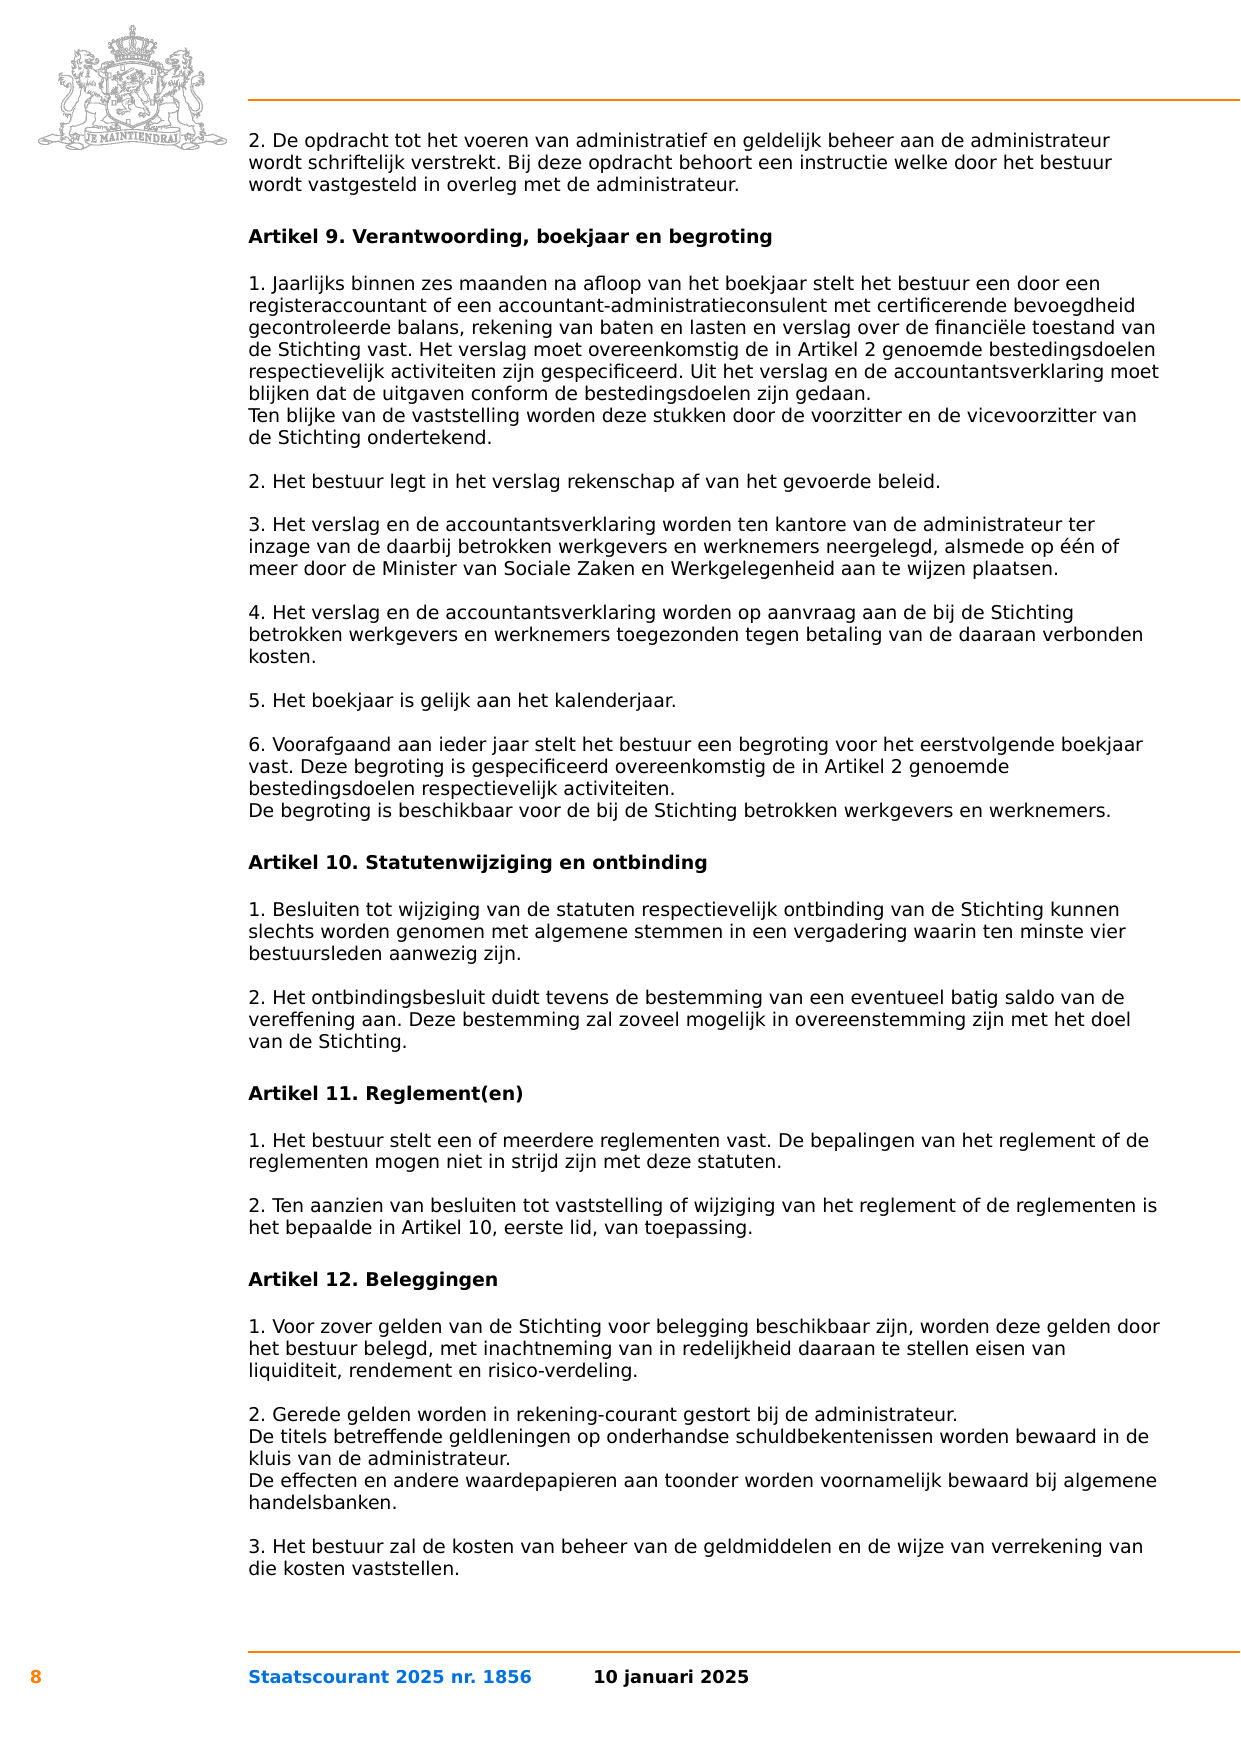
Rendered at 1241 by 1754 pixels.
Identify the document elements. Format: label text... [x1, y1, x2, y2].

text De begroting is beschikbaar voor de bij de Stichting betrokken werkgevers en werknemers. [248, 800, 1163, 822]
text 2. Het bestuur legt in het verslag rekenschap af van het gevoerde beleid. [248, 471, 1163, 492]
subtitle Artikel 10. Statutenwijziging en ontbinding [248, 852, 1163, 874]
text Ten blijke van de vaststelling worden deze stukken door de voorzitter en de vicevoorzitter van de Stichting ondertekend. [248, 405, 1163, 449]
text De titels betreffende geldleningen op onderhandse schuldbekentenissen worden bewaard in de kluis van de administrateur. [248, 1426, 1163, 1470]
text 3. Het verslag en de accountantsverklaring worden ten kantore van de administrateur ter inzage van de daarbij betrokken werkgevers en werknemers neergelegd, alsmede op één of meer door de Minister van Sociale Zaken en Werkgelegenheid aan te wijzen plaatsen. [248, 514, 1163, 580]
text 2. De opdracht tot het voeren van administratief en geldelijk beheer aan de administrateur wordt schriftelijk verstrekt. Bij deze opdracht behoort een instructie welke door het bestuur wordt vastgesteld in overleg met de administrateur. [248, 130, 1163, 196]
text 2. Het ontbindingsbesluit duidt tevens de bestemming van een eventueel batig saldo van de vereffening aan. Deze bestemming zal zoveel mogelijk in overeenstemming zijn met het doel van de Stichting. [248, 987, 1163, 1052]
text 2. Ten aanzien van besluiten tot vaststelling of wijziging van het reglement of de reglementen is het bepaalde in Artikel 10, eerste lid, van toepassing. [248, 1195, 1163, 1239]
text 3. Het bestuur zal de kosten van beheer van de geldmiddelen en de wijze van verrekening van die kosten vaststellen. [248, 1536, 1163, 1580]
text 1. Jaarlijks binnen zes maanden na afloop van het boekjaar stelt het bestuur een door een registeraccountant of een accountant-administratieconsulent met certificerende bevoegdheid gecontroleerde balans, rekening van baten en lasten en verslag over de financiële toestand van de Stichting vast. Het verslag moet overeenkomstig de in Artikel 2 genoemde bestedingsdoelen respectievelijk activiteiten zijn gespecificeerd. Uit het verslag en de accountantsverklaring moet blijken dat de uitgaven conform de bestedingsdoelen zijn gedaan. [248, 273, 1163, 405]
text 5. Het boekjaar is gelijk aan het kalenderjaar. [248, 690, 1163, 712]
text 1. Besluiten tot wijziging van de statuten respectievelijk ontbinding van de Stichting kunnen slechts worden genomen met algemene stemmen in een vergadering waarin ten minste vier bestuursleden aanwezig zijn. [248, 899, 1163, 965]
subtitle Artikel 9. Verantwoording, boekjaar en begroting [248, 226, 1163, 248]
text 6. Voorafgaand aan ieder jaar stelt het bestuur een begroting voor het eerstvolgende boekjaar vast. Deze begroting is gespecificeerd overeenkomstig de in Artikel 2 genoemde bestedingsdoelen respectievelijk activiteiten. [248, 734, 1163, 800]
text 4. Het verslag en de accountantsverklaring worden op aanvraag aan de bij de Stichting betrokken werkgevers en werknemers toegezonden tegen betaling van de daaraan verbonden kosten. [248, 602, 1163, 668]
text 2. Gerede gelden worden in rekening-courant gestort bij de administrateur. [248, 1404, 1163, 1426]
text 1. Het bestuur stelt een of meerdere reglementen vast. De bepalingen van het reglement of de reglementen mogen niet in strijd zijn met deze statuten. [248, 1129, 1163, 1173]
text 1. Voor zover gelden van de Stichting voor belegging beschikbaar zijn, worden deze gelden door het bestuur belegd, met inachtneming van in redelijkheid daaraan te stellen eisen van liquiditeit, rendement en risico-verdeling. [248, 1316, 1163, 1382]
text De effecten en andere waardepapieren aan toonder worden voornamelijk bewaard bij algemene handelsbanken. [248, 1470, 1163, 1514]
subtitle Artikel 11. Reglement(en) [248, 1082, 1163, 1104]
picture [38, 25, 227, 150]
subtitle Artikel 12. Beleggingen [248, 1269, 1163, 1291]
